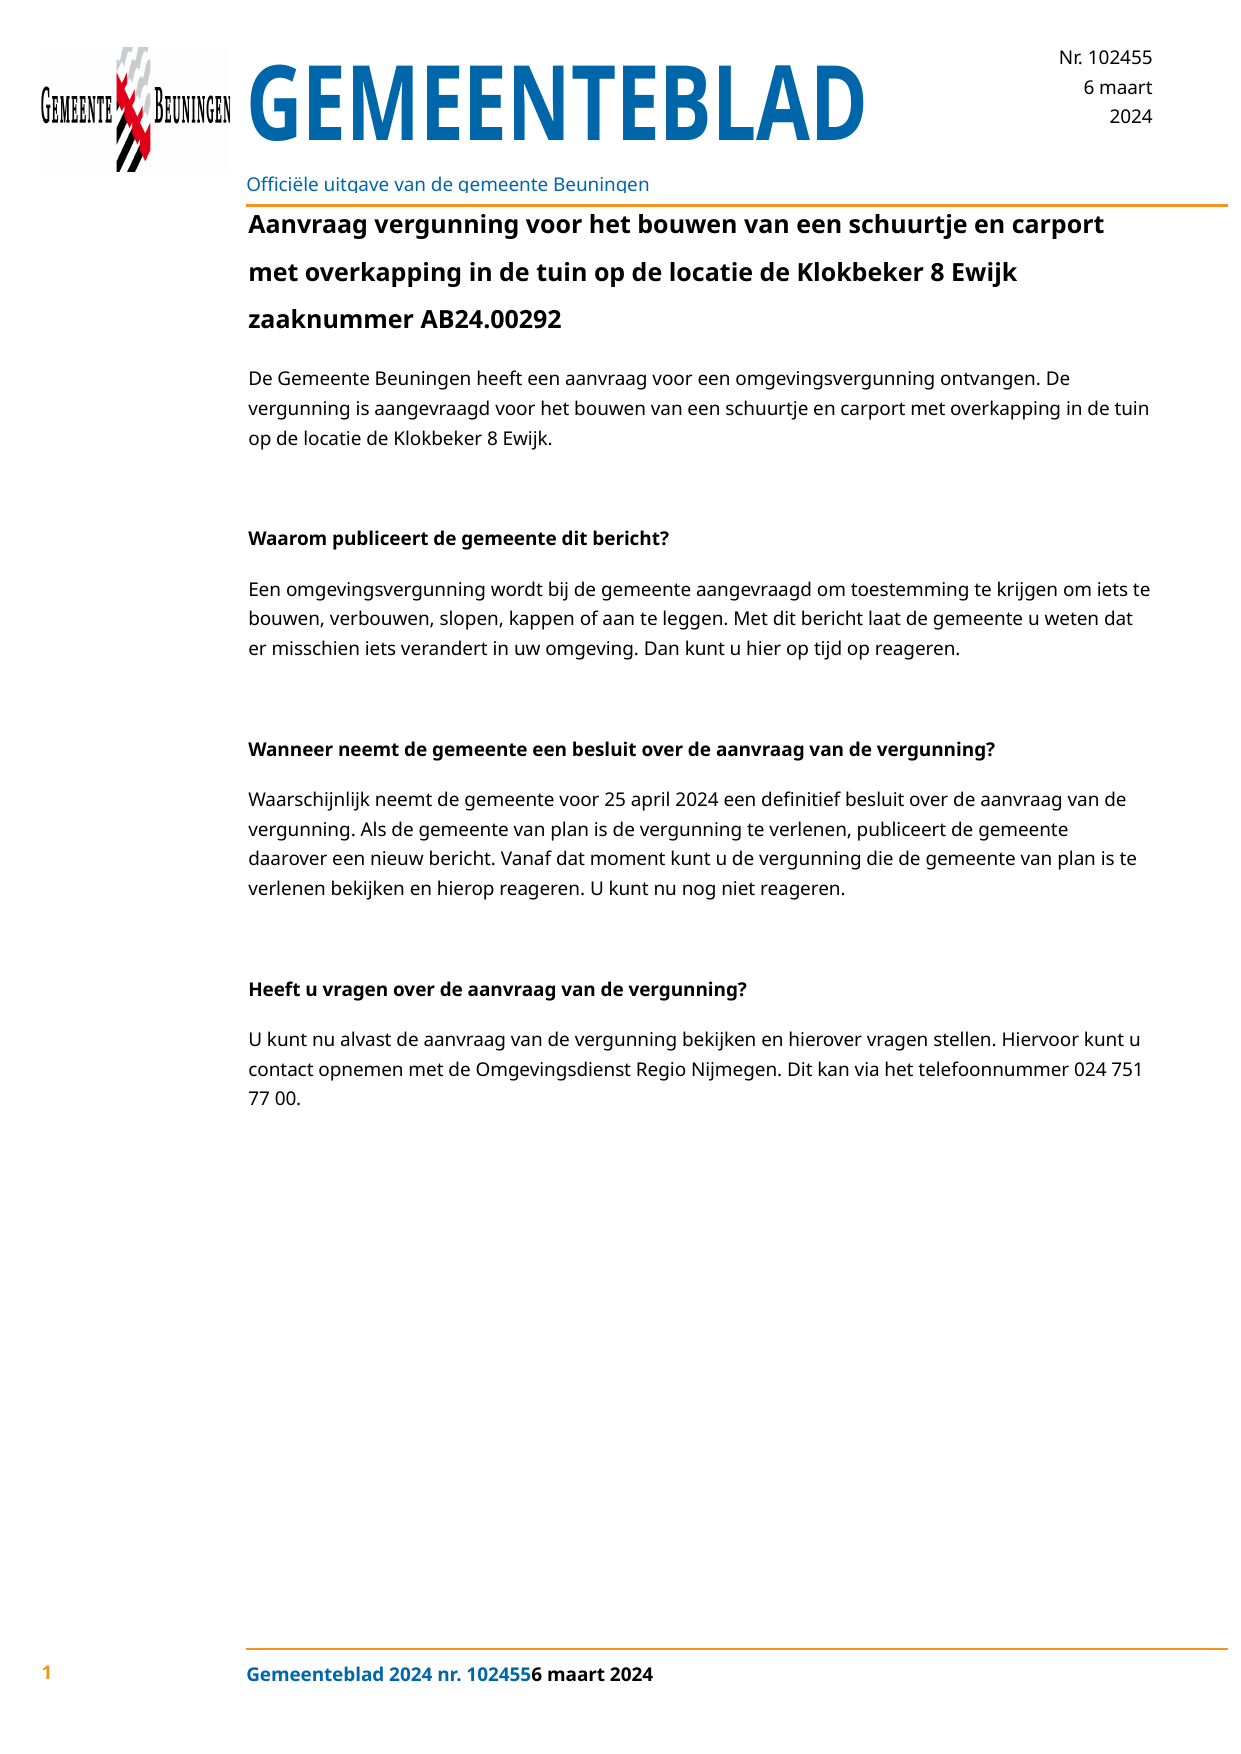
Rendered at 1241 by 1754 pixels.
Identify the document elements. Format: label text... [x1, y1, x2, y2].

text Een omgevingsvergunning wordt bij de gemeente aangevraagd om toestemming te krijgen om iets te bouwen, verbouwen, slopen, kappen of aan te leggen. Met dit bericht laat de gemeente u weten dat er misschien iets verandert in uw omgeving. Dan kunt u hier op tijd op reageren. [248, 576, 1152, 661]
text De Gemeente Beuningen heeft een aanvraag voor een omgevingsvergunning ontvangen. De vergunning is aangevraagd voor het bouwen van een schuurtje en carport met overkapping in de tuin op de locatie de Klokbeker 8 Ewijk. [248, 366, 1152, 450]
text Waarschijnlijk neemt de gemeente voor 25 april 2024 een definitief besluit over de aanvraag van de vergunning. Als de gemeente van plan is de vergunning te verlenen, publiceert de gemeente daarover een nieuw bericht. Vanaf dat moment kunt u de vergunning die de gemeente van plan is te verlenen bekijken en hierop reageren. U kunt nu nog niet reageren. [248, 786, 1152, 901]
text Aanvraag vergunning voor het bouwen van een schuurtje en carport met overkapping in de tuin op de locatie de Klokbeker 8 Ewijk zaaknummer AB24.00292 [248, 207, 1152, 336]
picture [41, 47, 231, 172]
text Waarom publiceert de gemeente dit bericht? [248, 526, 1152, 551]
text Wanneer neemt de gemeente een besluit over de aanvraag van de vergunning? [248, 736, 1152, 762]
text U kunt nu alvast de aanvraag van de vergunning bekijken en hierover vragen stellen. Hiervoor kunt u contact opnemen met de Omgevingsdienst Regio Nijmegen. Dit kan via het telefoonnummer 024 751 77 00. [248, 1026, 1152, 1111]
text Heeft u vragen over de aanvraag van de vergunning? [248, 976, 1152, 1002]
